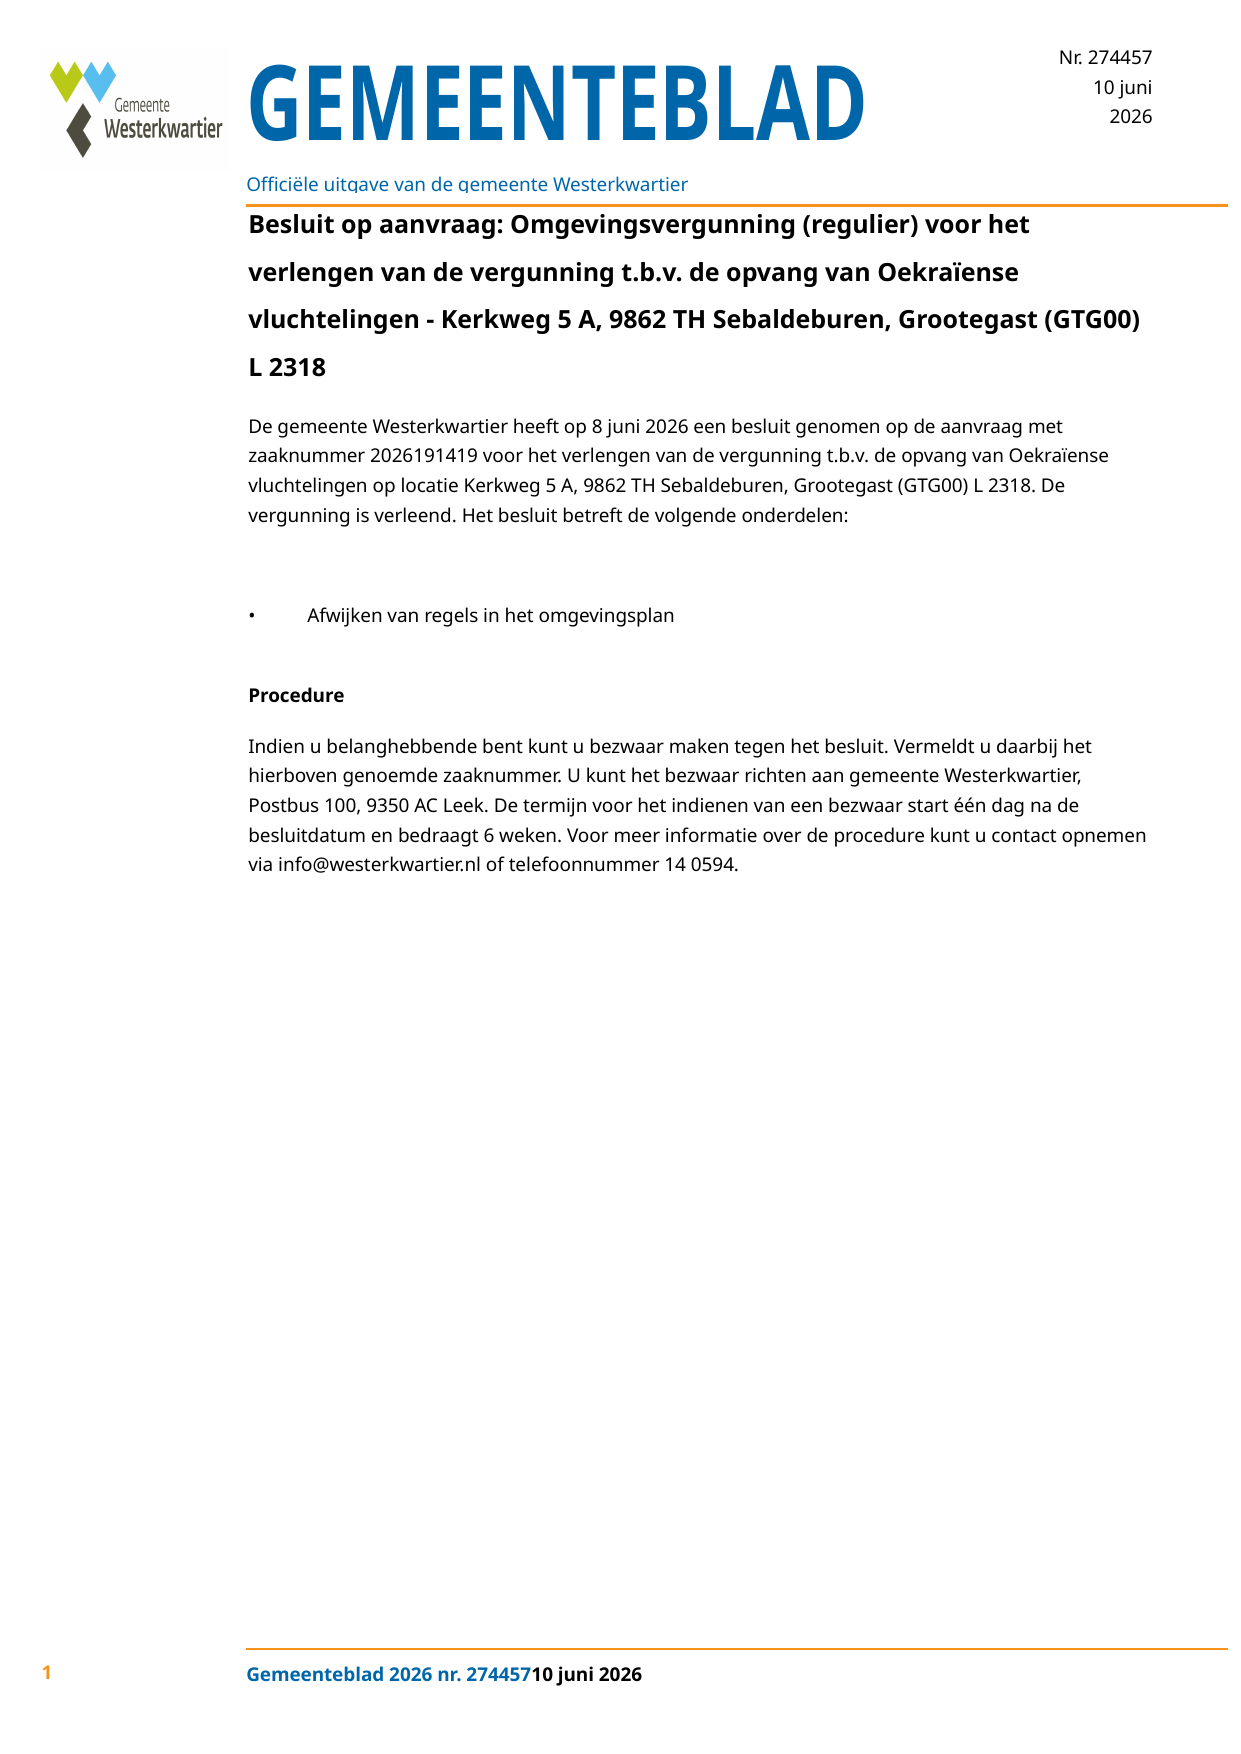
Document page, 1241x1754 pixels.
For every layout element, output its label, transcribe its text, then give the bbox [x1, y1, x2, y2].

list Afwijken van regels in het omgevingsplan [248, 603, 1152, 628]
picture [41, 47, 231, 172]
text Besluit op aanvraag: Omgevingsvergunning (regulier) voor het verlengen van de vergunning t.b.v. de opvang van Oekraïense vluchtelingen - Kerkweg 5 A, 9862 TH Sebaldeburen, Grootegast (GTG00) L 2318 [248, 207, 1152, 384]
text Indien u belanghebbende bent kunt u bezwaar maken tegen het besluit. Vermeldt u daarbij het hierboven genoemde zaaknummer. U kunt het bezwaar richten aan gemeente Westerkwartier, Postbus 100, 9350 AC Leek. De termijn voor het indienen van een bezwaar start één dag na de besluitdatum en bedraagt 6 weken. Voor meer informatie over de procedure kunt u contact opnemen via info@westerkwartier.nl of telefoonnummer 14 0594. [248, 733, 1152, 877]
text De gemeente Westerkwartier heeft op 8 juni 2026 een besluit genomen op de aanvraag met zaaknummer 2026191419 voor het verlengen van de vergunning t.b.v. de opvang van Oekraïense vluchtelingen op locatie Kerkweg 5 A, 9862 TH Sebaldeburen, Grootegast (GTG00) L 2318. De vergunning is verleend. Het besluit betreft de volgende onderdelen: [248, 413, 1152, 528]
text Procedure [248, 683, 1152, 708]
